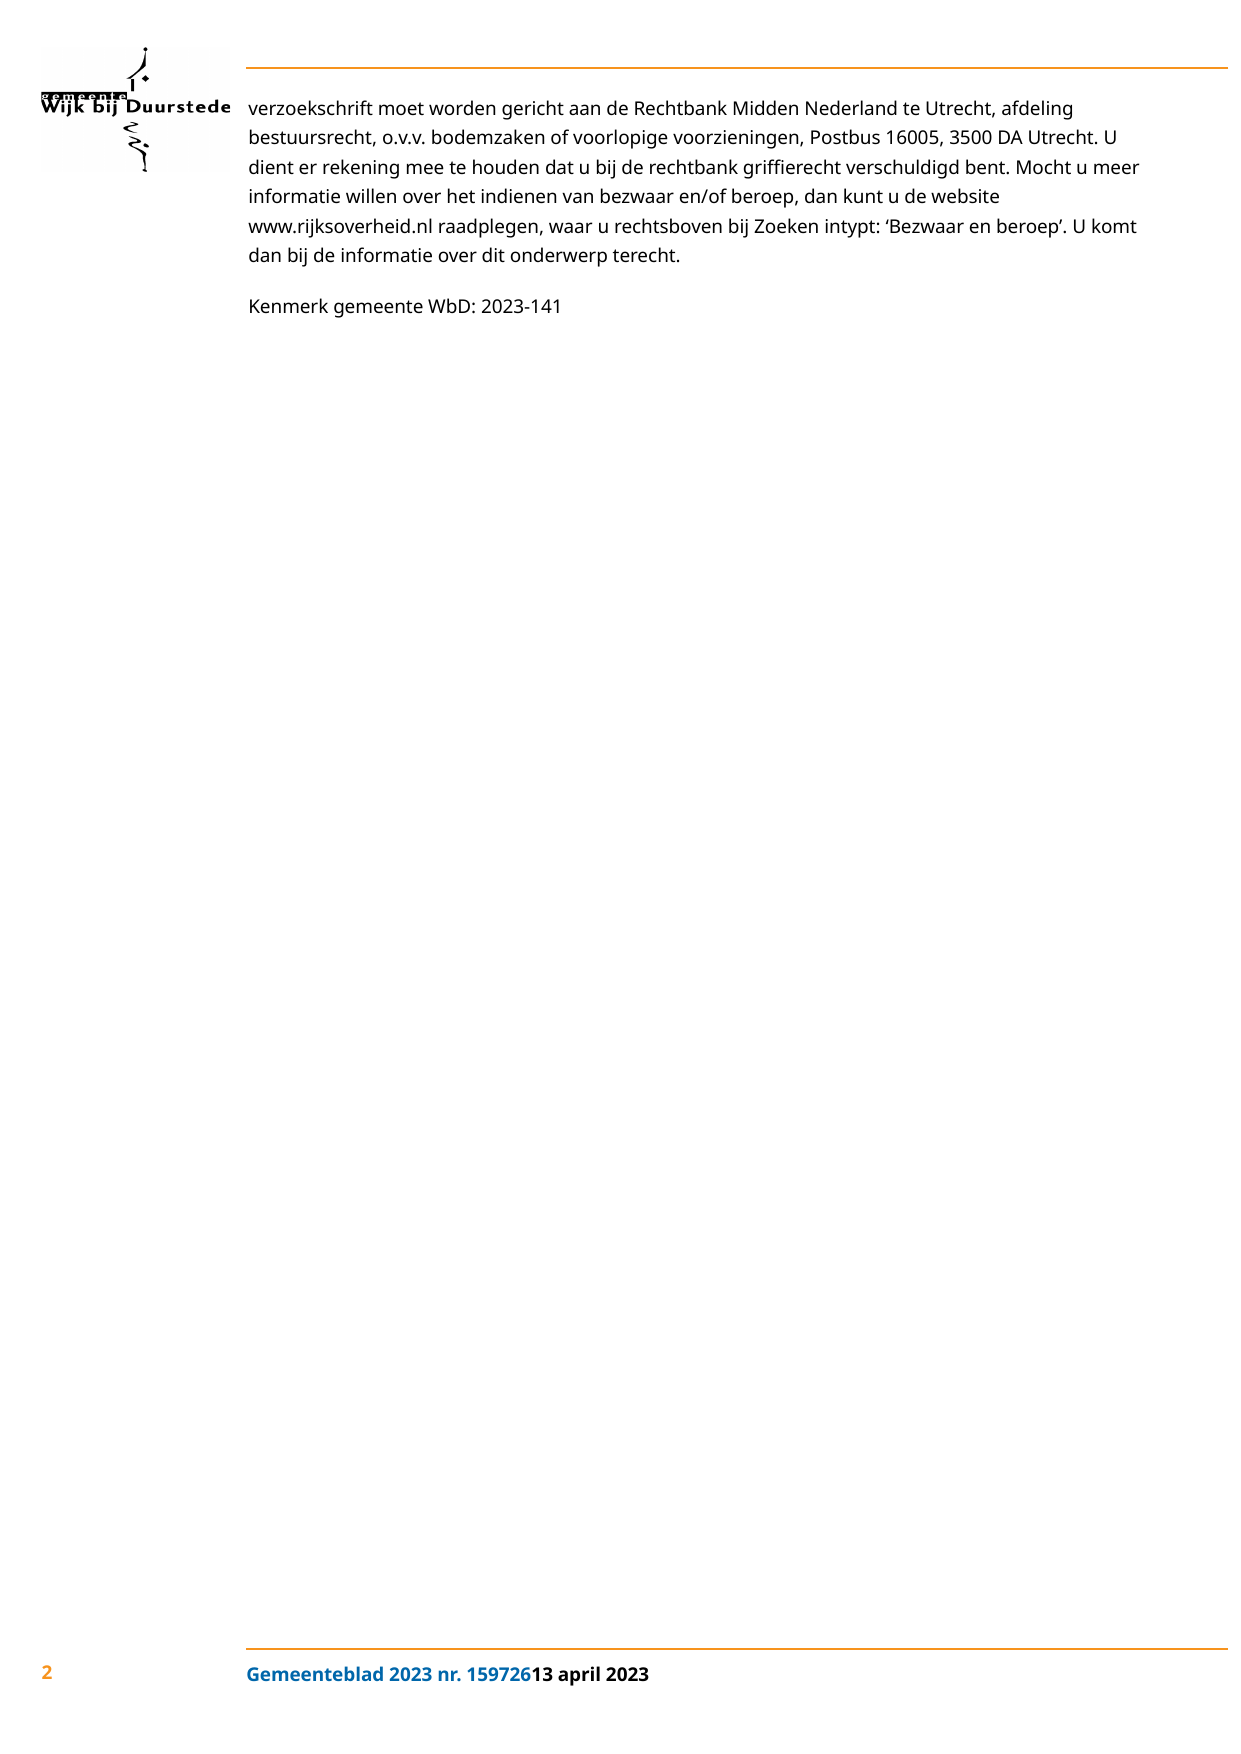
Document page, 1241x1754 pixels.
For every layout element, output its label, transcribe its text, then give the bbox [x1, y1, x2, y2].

text verzoekschrift moet worden gericht aan de Rechtbank Midden Nederland te Utrecht, afdeling bestuursrecht, o.v.v. bodemzaken of voorlopige voorzieningen, Postbus 16005, 3500 DA Utrecht. U dient er rekening mee te houden dat u bij de rechtbank griffierecht verschuldigd bent. Mocht u meer informatie willen over het indienen van bezwaar en/of beroep, dan kunt u de website www.rijksoverheid.nl raadplegen, waar u rechtsboven bij Zoeken intypt: ‘Bezwaar en beroep’. U komt dan bij de informatie over dit onderwerp terecht. [248, 95, 1152, 268]
text Kenmerk gemeente WbD: 2023-141 [248, 293, 1152, 319]
picture [41, 47, 231, 172]
